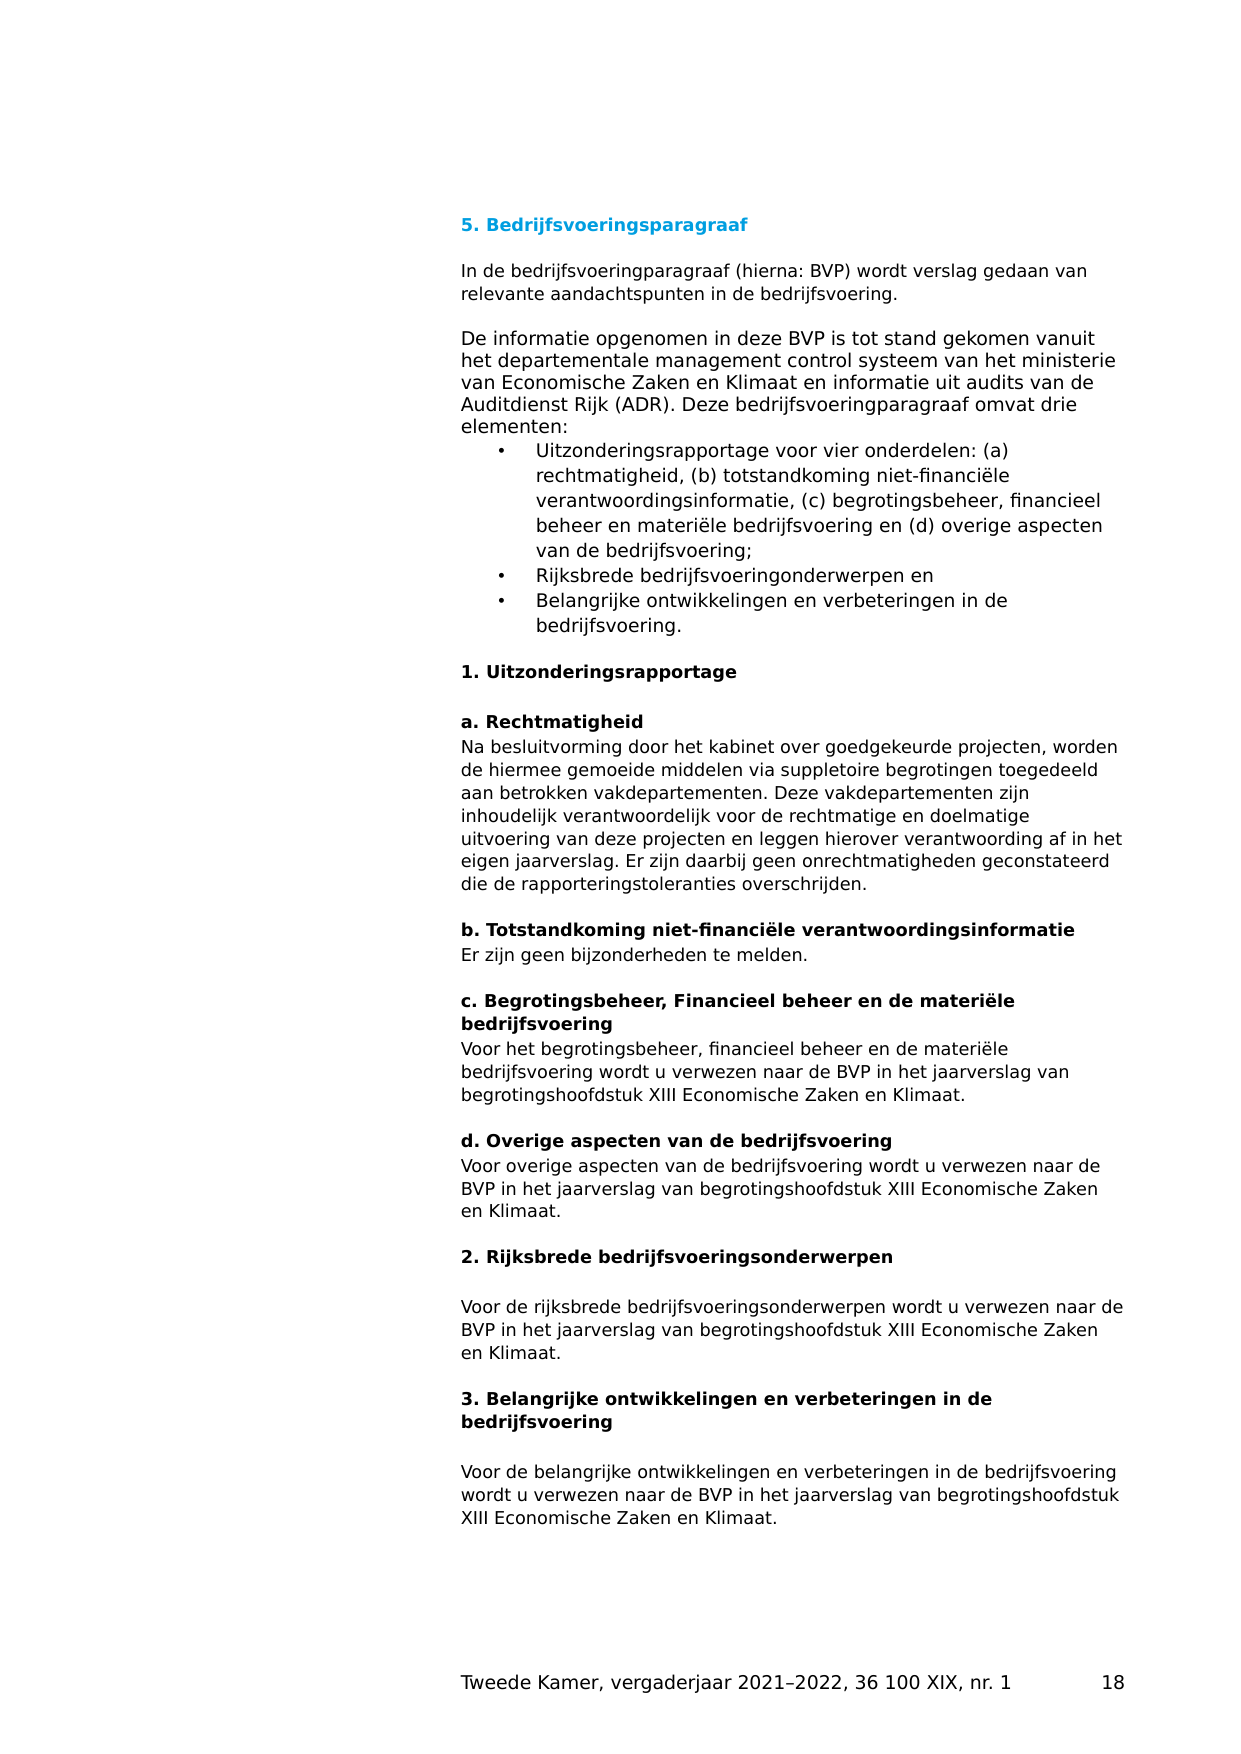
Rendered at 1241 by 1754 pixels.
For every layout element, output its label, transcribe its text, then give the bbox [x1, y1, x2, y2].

list Uitzonderingsrapportage voor vier onderdelen: (a) rechtmatigheid, (b) totstandkoming niet-financiële verantwoordingsinformatie, (c) begrotingsbeheer, financieel beheer en materiële bedrijfsvoering en (d) overige aspecten van de bedrijfsvoering; [498, 438, 1125, 563]
text Er zijn geen bijzonderheden te melden. [461, 943, 1125, 966]
text Voor overige aspecten van de bedrijfsvoering wordt u verwezen naar de BVP in het jaarverslag van begrotingshoofdstuk XIII Economische Zaken en Klimaat. [461, 1154, 1125, 1222]
text Na besluitvorming door het kabinet over goedgekeurde projecten, worden de hiermee gemoeide middelen via suppletoire begrotingen toegedeeld aan betrokken vakdepartementen. Deze vakdepartementen zijn inhoudelijk verantwoordelijk voor de rechtmatige en doelmatige uitvoering van deze projecten en leggen hierover verantwoording af in het eigen jaarverslag. Er zijn daarbij geen onrechtmatigheden geconstateerd die de rapporteringstoleranties overschrijden. [461, 735, 1125, 895]
text d. Overige aspecten van de bedrijfsvoering [461, 1129, 1125, 1152]
text De informatie opgenomen in deze BVP is tot stand gekomen vanuit het departementale management control systeem van het ministerie van Economische Zaken en Klimaat en informatie uit audits van de Auditdienst Rijk (ADR). Deze bedrijfsvoeringparagraaf omvat drie elementen: [461, 328, 1125, 438]
text 2. Rijksbrede bedrijfsvoeringsonderwerpen [461, 1245, 1125, 1268]
text c. Begrotingsbeheer, Financieel beheer en de materiële bedrijfsvoering [461, 989, 1125, 1035]
text a. Rechtmatigheid [461, 710, 1125, 733]
list Belangrijke ontwikkelingen en verbeteringen in de bedrijfsvoering. [498, 588, 1125, 638]
text Voor het begrotingsbeheer, financieel beheer en de materiële bedrijfsvoering wordt u verwezen naar de BVP in het jaarverslag van begrotingshoofdstuk XIII Economische Zaken en Klimaat. [461, 1037, 1125, 1106]
text b. Totstandkoming niet-financiële verantwoordingsinformatie [461, 918, 1125, 941]
text 3. Belangrijke ontwikkelingen en verbeteringen in de bedrijfsvoering [461, 1387, 1125, 1433]
text In de bedrijfsvoeringparagraaf (hierna: BVP) wordt verslag gedaan van relevante aandachtspunten in de bedrijfsvoering. [461, 259, 1125, 305]
text 1. Uitzonderingsrapportage [461, 660, 1125, 683]
list Rijksbrede bedrijfsvoeringonderwerpen en [498, 563, 1125, 588]
text Voor de belangrijke ontwikkelingen en verbeteringen in de bedrijfsvoering wordt u verwezen naar de BVP in het jaarverslag van begrotingshoofdstuk XIII Economische Zaken en Klimaat. [461, 1460, 1125, 1529]
text Voor de rijksbrede bedrijfsvoeringsonderwerpen wordt u verwezen naar de BVP in het jaarverslag van begrotingshoofdstuk XIII Economische Zaken en Klimaat. [461, 1295, 1125, 1364]
title 5. Bedrijfsvoeringsparagraaf [461, 213, 1125, 236]
